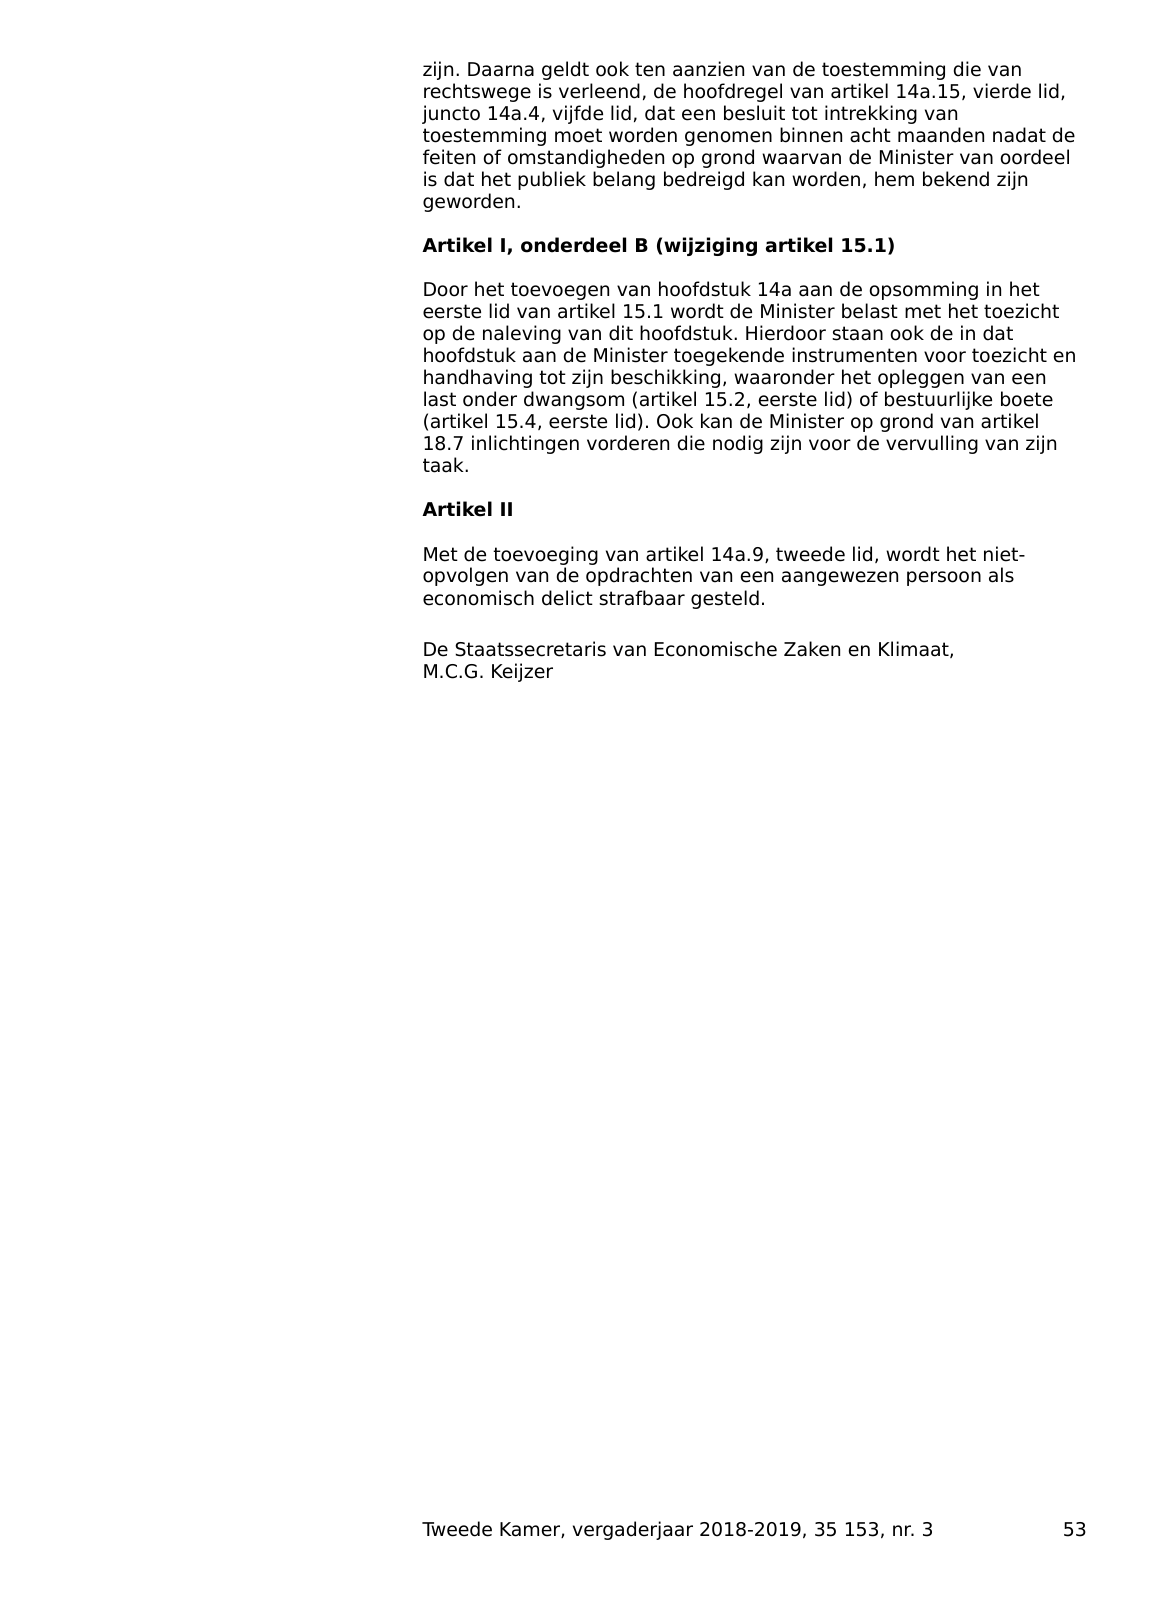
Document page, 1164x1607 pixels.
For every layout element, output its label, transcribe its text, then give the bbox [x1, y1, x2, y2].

text zijn. Daarna geldt ook ten aanzien van de toestemming die van rechtswege is verleend, de hoofdregel van artikel 14a.15, vierde lid, juncto 14a.4, vijfde lid, dat een besluit tot intrekking van toestemming moet worden genomen binnen acht maanden nadat de feiten of omstandigheden op grond waarvan de Minister van oordeel is dat het publiek belang bedreigd kan worden, hem bekend zijn geworden. [422, 59, 1087, 213]
subtitle Artikel I, onderdeel B (wijziging artikel 15.1) [422, 235, 1087, 257]
subtitle Artikel II [422, 499, 1087, 521]
text Met de toevoeging van artikel 14a.9, tweede lid, wordt het niet-opvolgen van de opdrachten van een aangewezen persoon als economisch delict strafbaar gesteld. [422, 543, 1087, 609]
text Door het toevoegen van hoofdstuk 14a aan de opsomming in het eerste lid van artikel 15.1 wordt de Minister belast met het toezicht op de naleving van dit hoofdstuk. Hierdoor staan ook de in dat hoofdstuk aan de Minister toegekende instrumenten voor toezicht en handhaving tot zijn beschikking, waaronder het opleggen van een last onder dwangsom (artikel 15.2, eerste lid) of bestuurlijke boete (artikel 15.4, eerste lid). Ook kan de Minister op grond van artikel 18.7 inlichtingen vorderen die nodig zijn voor de vervulling van zijn taak. [422, 279, 1087, 477]
text De Staatssecretaris van Economische Zaken en Klimaat, M.C.G. Keijzer [422, 639, 1087, 683]
